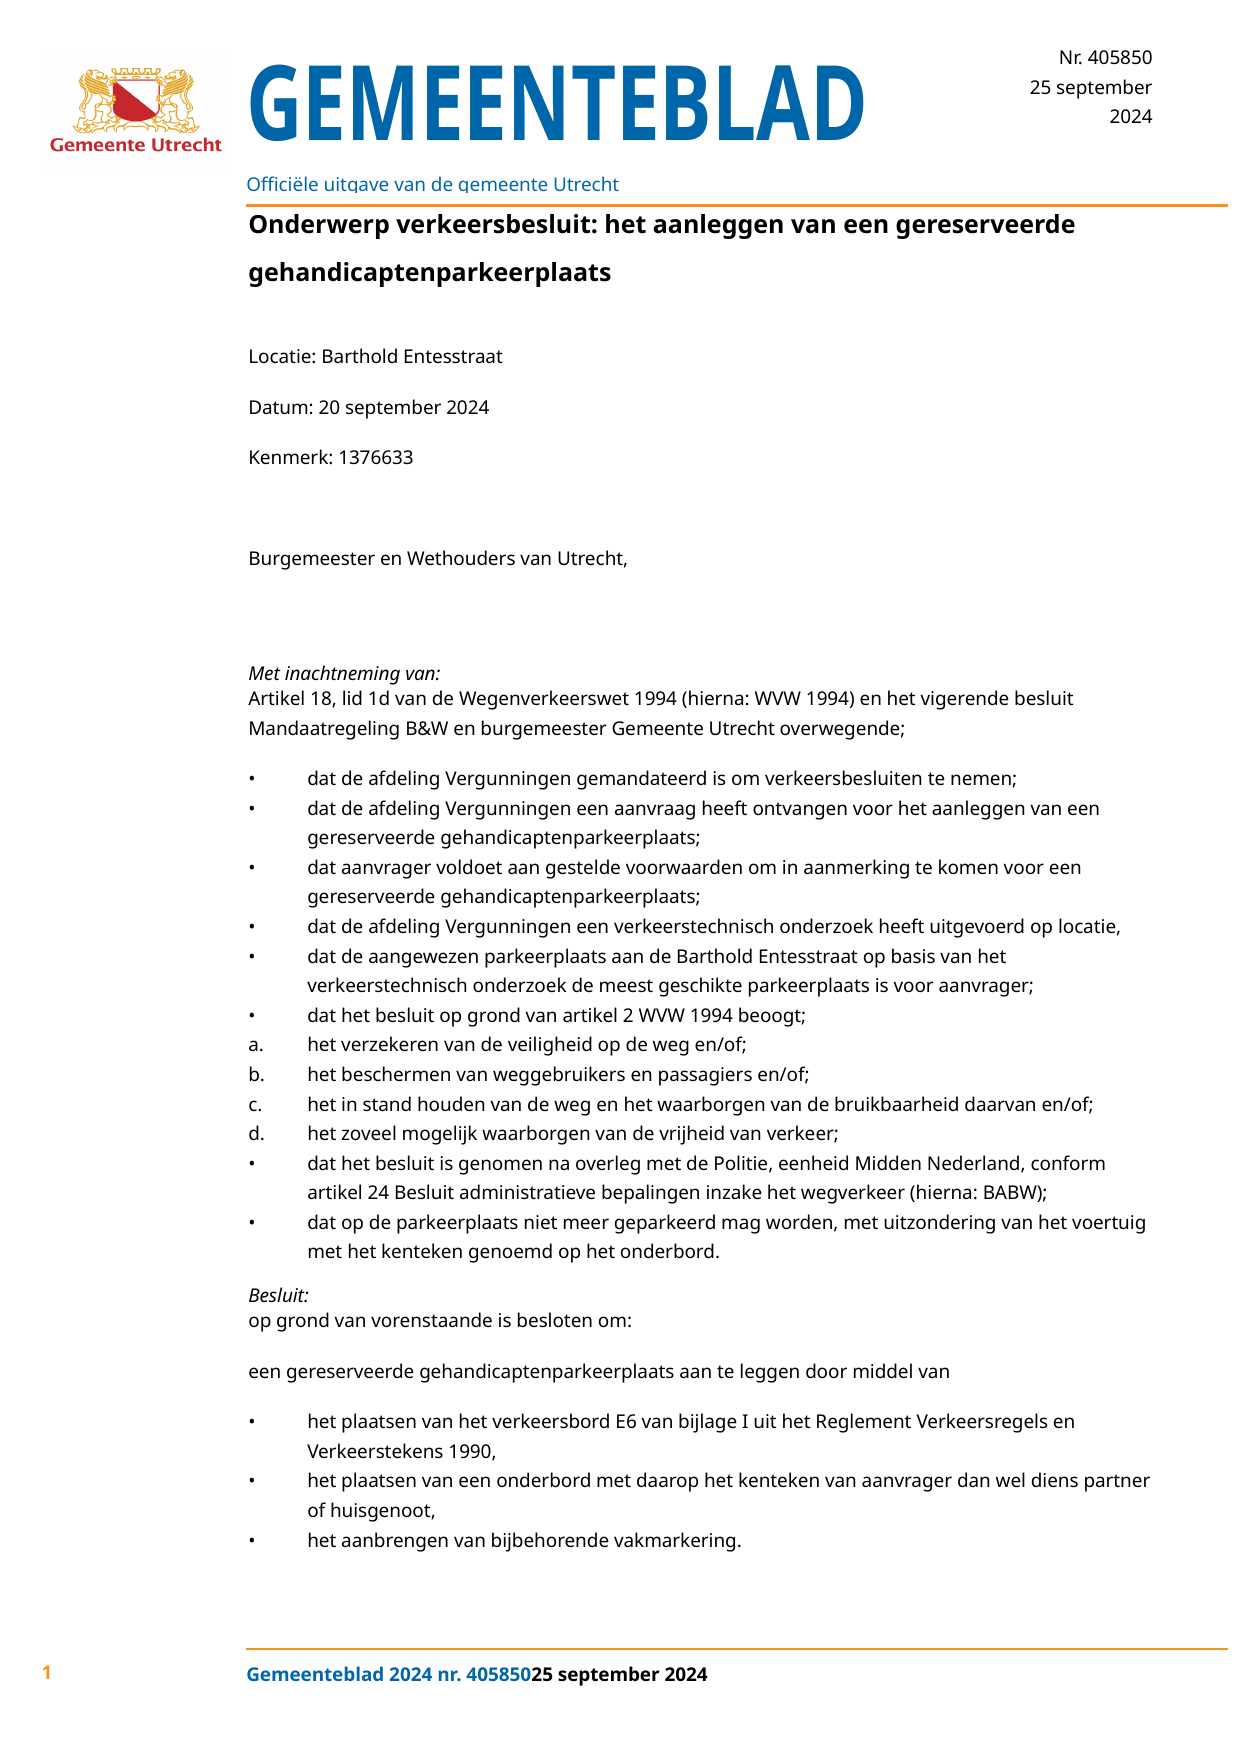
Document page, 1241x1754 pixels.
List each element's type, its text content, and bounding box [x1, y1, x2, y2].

text Burgemeester en Wethouders van Utrecht, [248, 545, 1152, 571]
list dat de afdeling Vergunningen gemandateerd is om verkeersbesluiten te nemen; [248, 765, 1152, 791]
text Besluit: [248, 1282, 1152, 1308]
list het plaatsen van het verkeersbord E6 van bijlage I uit het Reglement Verkeersregels en Verkeerstekens 1990, [248, 1408, 1152, 1464]
text Artikel 18, lid 1d van de Wegenverkeerswet 1994 (hierna: WVW 1994) en het vigerende besluit Mandaatregeling B&W en burgemeester Gemeente Utrecht overwegende; [248, 685, 1152, 741]
list dat het besluit op grond van artikel 2 WVW 1994 beoogt; [248, 1002, 1152, 1028]
list het aanbrengen van bijbehorende vakmarkering. [248, 1527, 1152, 1552]
list dat op de parkeerplaats niet meer geparkeerd mag worden, met uitzondering van het voertuig met het kenteken genoemd op het onderbord. [248, 1209, 1152, 1264]
list dat aanvrager voldoet aan gestelde voorwaarden om in aanmerking te komen voor een gereserveerde gehandicaptenparkeerplaats; [248, 854, 1152, 909]
list dat de afdeling Vergunningen een verkeerstechnisch onderzoek heeft uitgevoerd op locatie, [248, 913, 1152, 939]
list het beschermen van weggebruikers en passagiers en/of; [248, 1061, 1152, 1087]
list het verzekeren van de veiligheid op de weg en/of; [248, 1032, 1152, 1057]
list het plaatsen van een onderbord met daarop het kenteken van aanvrager dan wel diens partner of huisgenoot, [248, 1468, 1152, 1523]
text Onderwerp verkeersbesluit: het aanleggen van een gereserveerde gehandicaptenparkeerplaats [248, 207, 1152, 288]
picture [41, 47, 231, 172]
text Locatie: Barthold Entesstraat [248, 344, 1152, 369]
text Kenmerk: 1376633 [248, 444, 1152, 470]
text een gereserveerde gehandicaptenparkeerplaats aan te leggen door middel van [248, 1358, 1152, 1384]
list dat de afdeling Vergunningen een aanvraag heeft ontvangen voor het aanleggen van een gereserveerde gehandicaptenparkeerplaats; [248, 795, 1152, 850]
list het zoveel mogelijk waarborgen van de vrijheid van verkeer; [248, 1120, 1152, 1146]
list dat het besluit is genomen na overleg met de Politie, eenheid Midden Nederland, conform artikel 24 Besluit administratieve bepalingen inzake het wegverkeer (hierna: BABW); [248, 1150, 1152, 1205]
text Met inachtneming van: [248, 660, 1152, 685]
text op grond van vorenstaande is besloten om: [248, 1308, 1152, 1333]
text Datum: 20 september 2024 [248, 394, 1152, 420]
list het in stand houden van de weg en het waarborgen van de bruikbaarheid daarvan en/of; [248, 1091, 1152, 1117]
list dat de aangewezen parkeerplaats aan de Barthold Entesstraat op basis van het verkeerstechnisch onderzoek de meest geschikte parkeerplaats is voor aanvrager; [248, 943, 1152, 998]
